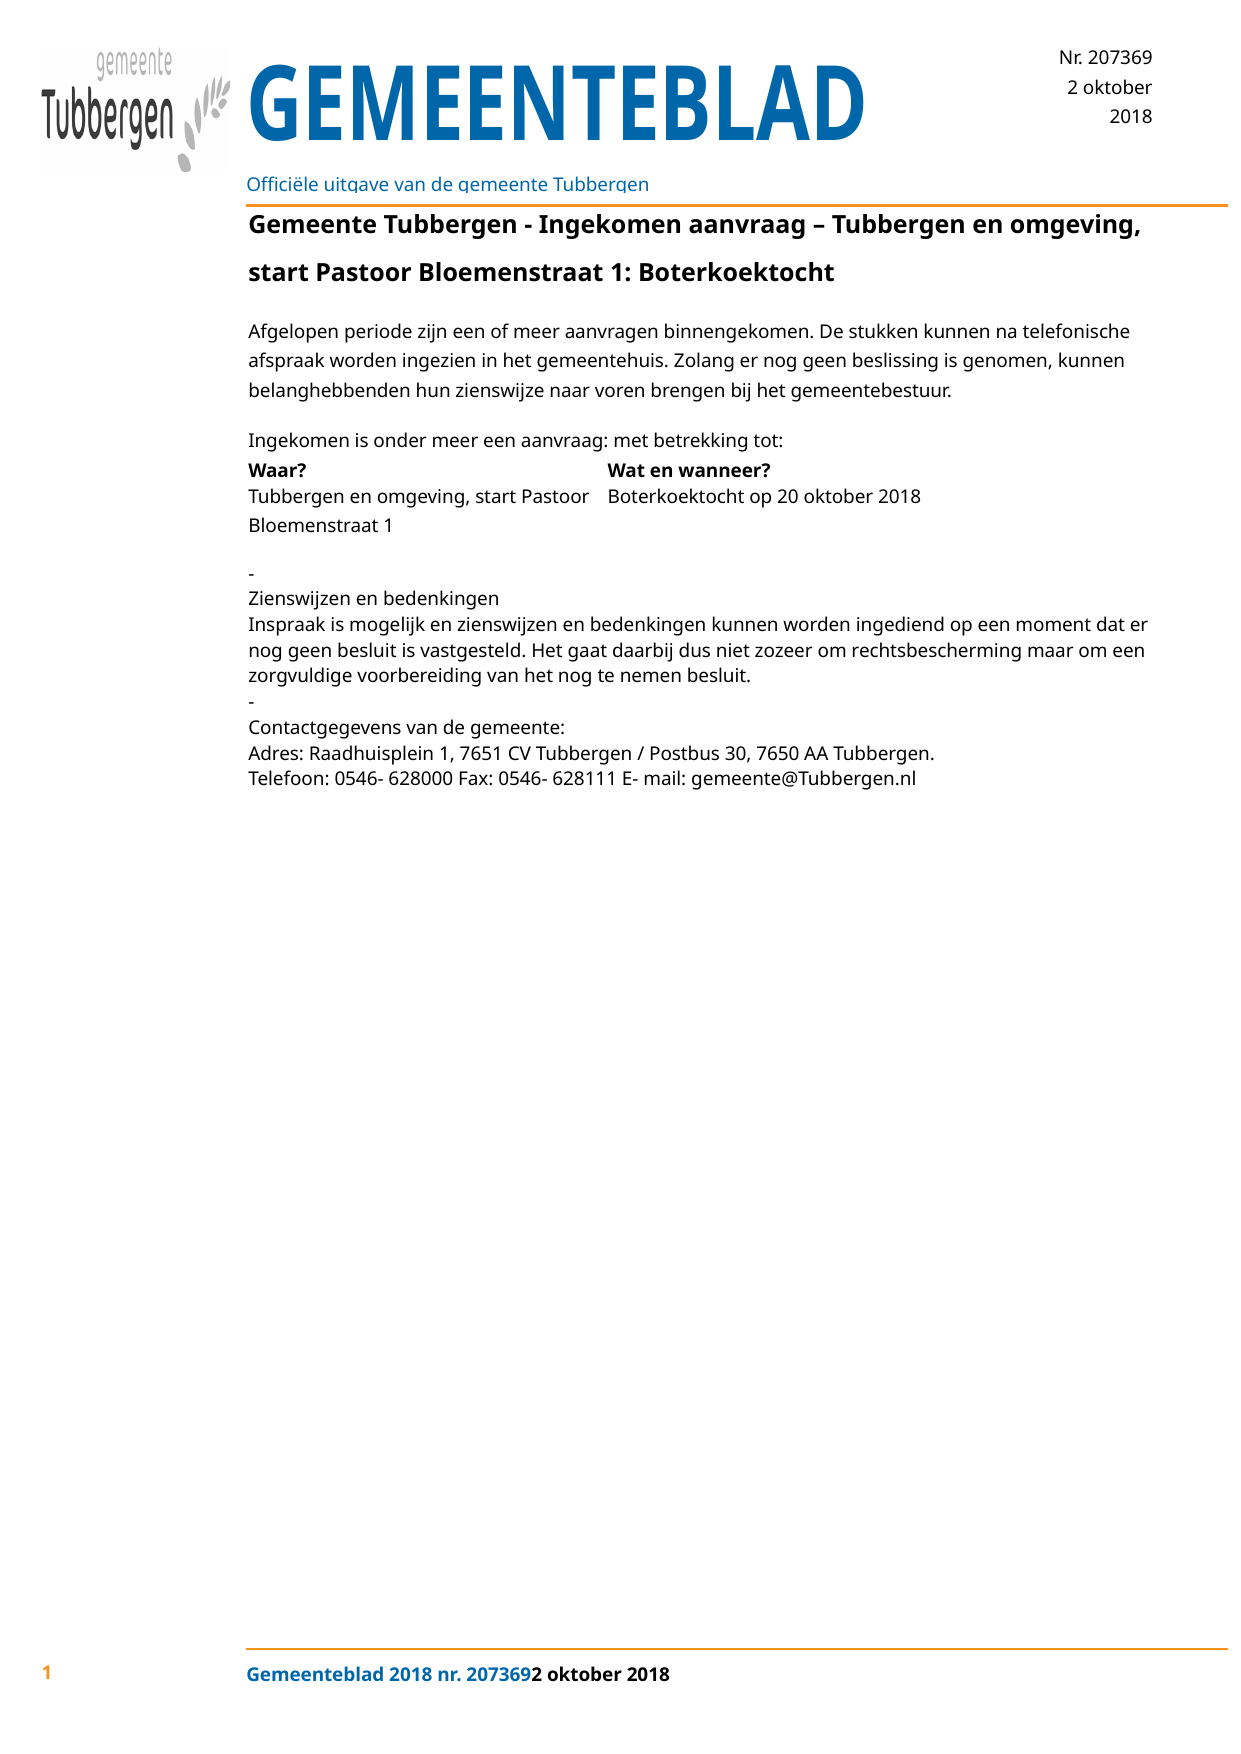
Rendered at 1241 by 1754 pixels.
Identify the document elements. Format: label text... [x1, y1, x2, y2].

table_cell Boterkoektocht op 20 oktober 2018 [608, 483, 1152, 538]
table_cell Tubbergen en omgeving, start Pastoor Bloemenstraat 1 [248, 483, 607, 538]
picture [41, 47, 231, 172]
text Inspraak is mogelijk en zienswijzen en bedenkingen kunnen worden ingediend op een moment dat er nog geen besluit is vastgesteld. Het gaat daarbij dus niet zozeer om rechtsbescherming maar om een zorgvuldige voorbereiding van het nog te nemen besluit. [248, 611, 1152, 688]
text - [248, 688, 1152, 714]
text Contactgegevens van de gemeente: [248, 714, 1152, 740]
text - [248, 560, 1152, 585]
text Ingekomen is onder meer een aanvraag: met betrekking tot: [248, 427, 1152, 453]
text Zienswijzen en bedenkingen [248, 585, 1152, 611]
table_header Wat en wanneer? [608, 457, 1152, 483]
text Telefoon: 0546- 628000 Fax: 0546- 628111 E- mail: gemeente@Tubbergen.nl [248, 766, 1152, 791]
text Afgelopen periode zijn een of meer aanvragen binnengekomen. De stukken kunnen na telefonische afspraak worden ingezien in het gemeentehuis. Zolang er nog geen beslissing is genomen, kunnen belanghebbenden hun zienswijze naar voren brengen bij het gemeentebestuur. [248, 318, 1152, 403]
text Gemeente Tubbergen - Ingekomen aanvraag – Tubbergen en omgeving, start Pastoor Bloemenstraat 1: Boterkoektocht [248, 207, 1152, 288]
text Adres: Raadhuisplein 1, 7651 CV Tubbergen / Postbus 30, 7650 AA Tubbergen. [248, 740, 1152, 766]
table_header Waar? [248, 457, 607, 483]
